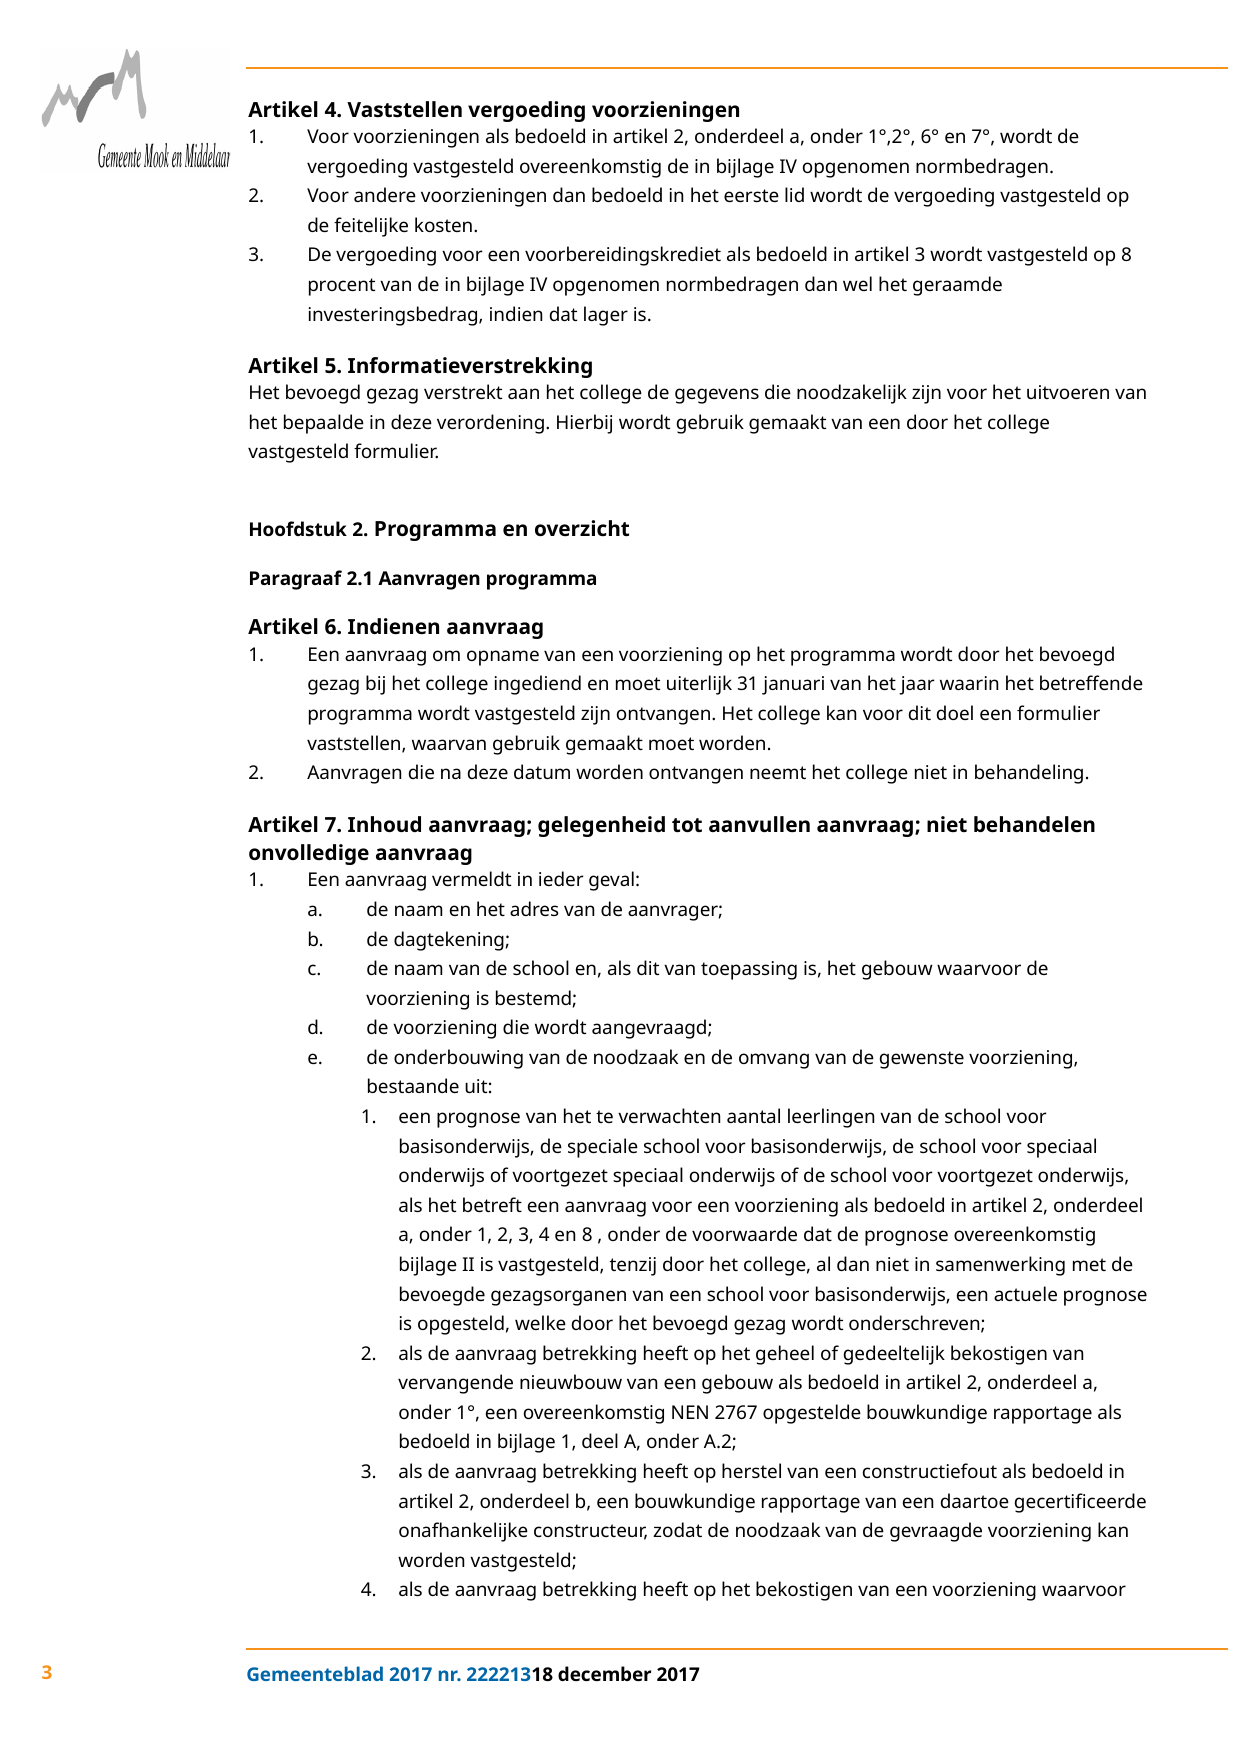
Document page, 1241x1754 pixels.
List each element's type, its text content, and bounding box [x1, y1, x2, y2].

text Artikel 5. Informatieverstrekking [248, 351, 1152, 379]
list Een aanvraag om opname van een voorziening op het programma wordt door het bevoegd gezag bij het college ingediend en moet uiterlijk 31 januari van het jaar waarin het betreffende programma wordt vastgesteld zijn ontvangen. Het college kan voor dit doel een formulier vaststellen, waarvan gebruik gemaakt moet worden. [248, 641, 1152, 755]
list Voor voorzieningen als bedoeld in artikel 2, onderdeel a, onder 1°,2°, 6° en 7°, wordt de vergoeding vastgesteld overeenkomstig de in bijlage IV opgenomen normbedragen. [248, 123, 1152, 178]
list de voorziening die wordt aangevraagd; [307, 1014, 1152, 1040]
list als de aanvraag betrekking heeft op herstel van een constructiefout als bedoeld in artikel 2, onderdeel b, een bouwkundige rapportage van een daartoe gecertificeerde onafhankelijke constructeur, zodat de noodzaak van de gevraagde voorziening kan worden vastgesteld; [361, 1458, 1152, 1573]
text Artikel 6. Indienen aanvraag [248, 612, 1152, 641]
list een prognose van het te verwachten aantal leerlingen van de school voor basisonderwijs, de speciale school voor basisonderwijs, de school voor speciaal onderwijs of voortgezet speciaal onderwijs of de school voor voortgezet onderwijs, als het betreft een aanvraag voor een voorziening als bedoeld in artikel 2, onderdeel a, onder 1, 2, 3, 4 en 8 , onder de voorwaarde dat de prognose overeenkomstig bijlage II is vastgesteld, tenzij door het college, al dan niet in samenwerking met de bevoegde gezagsorganen van een school voor basisonderwijs, een actuele prognose is opgesteld, welke door het bevoegd gezag wordt onderschreven; [361, 1103, 1152, 1336]
list als de aanvraag betrekking heeft op het bekostigen van een voorziening waarvoor [361, 1577, 1152, 1602]
text Het bevoegd gezag verstrekt aan het college de gegevens die noodzakelijk zijn voor het uitvoeren van het bepaalde in deze verordening. Hierbij wordt gebruik gemaakt van een door het college vastgesteld formulier. [248, 379, 1152, 464]
text Paragraaf 2.1 Aanvragen programma [248, 563, 1152, 592]
text Artikel 7. Inhoud aanvraag; gelegenheid tot aanvullen aanvraag; niet behandelen onvolledige aanvraag [248, 810, 1152, 867]
list Een aanvraag vermeldt in ieder geval: [248, 867, 1152, 892]
list als de aanvraag betrekking heeft op het geheel of gedeeltelijk bekostigen van vervangende nieuwbouw van een gebouw als bedoeld in artikel 2, onderdeel a, onder 1°, een overeenkomstig NEN 2767 opgestelde bouwkundige rapportage als bedoeld in bijlage 1, deel A, onder A.2; [361, 1340, 1152, 1454]
list de naam en het adres van de aanvrager; [307, 896, 1152, 922]
list Voor andere voorzieningen dan bedoeld in het eerste lid wordt de vergoeding vastgesteld op de feitelijke kosten. [248, 182, 1152, 238]
picture [41, 47, 231, 172]
list de naam van de school en, als dit van toepassing is, het gebouw waarvoor de voorziening is bestemd; [307, 955, 1152, 1011]
list Aanvragen die na deze datum worden ontvangen neemt het college niet in behandeling. [248, 759, 1152, 785]
list de dagtekening; [307, 926, 1152, 951]
list De vergoeding voor een voorbereidingskrediet als bedoeld in artikel 3 wordt vastgesteld op 8 procent van de in bijlage IV opgenomen normbedragen dan wel het geraamde investeringsbedrag, indien dat lager is. [248, 242, 1152, 326]
text Hoofdstuk 2. Programma en overzicht [248, 514, 1152, 542]
list de onderbouwing van de noodzaak en de omvang van de gewenste voorziening, bestaande uit: [307, 1044, 1152, 1099]
text Artikel 4. Vaststellen vergoeding voorzieningen [248, 95, 1152, 123]
